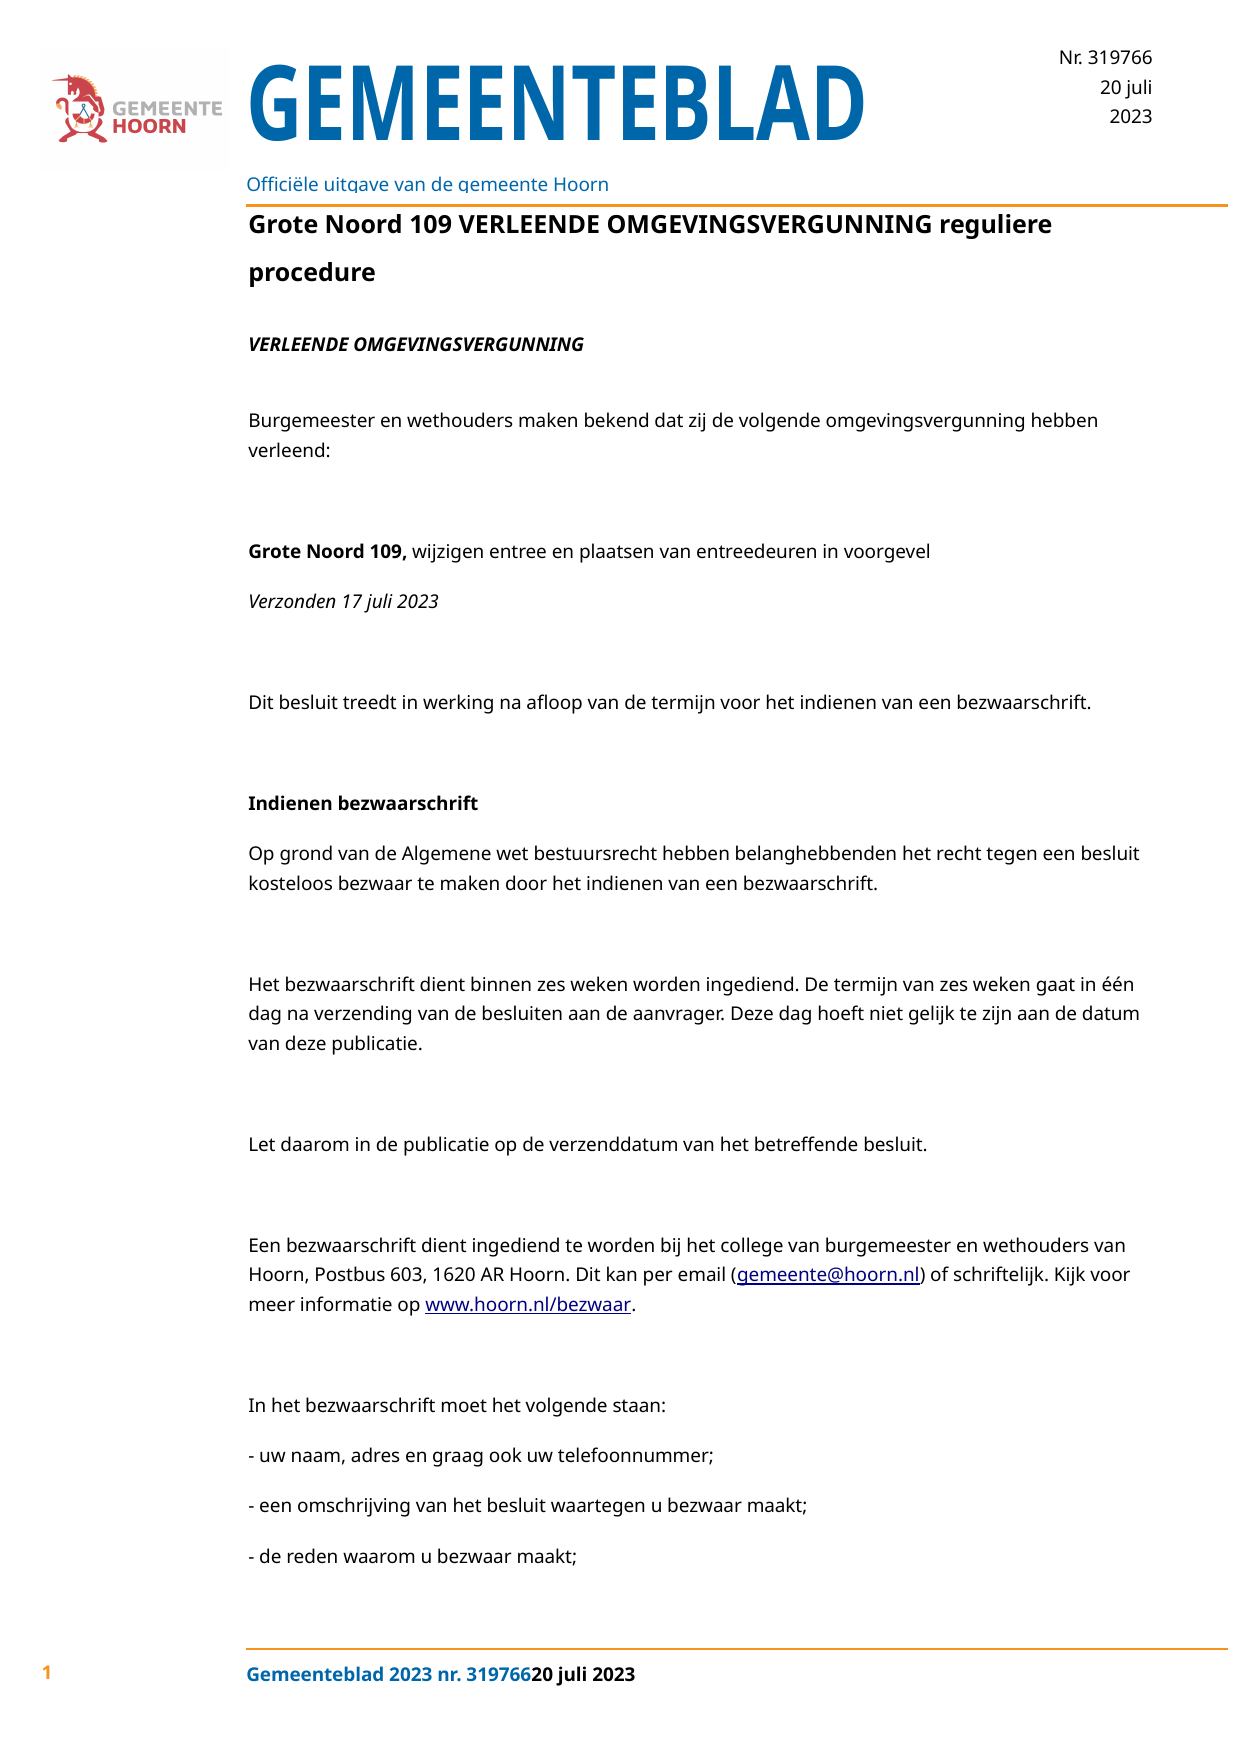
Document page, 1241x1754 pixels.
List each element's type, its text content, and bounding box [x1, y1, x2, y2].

text In het bezwaarschrift moet het volgende staan: [248, 1392, 1152, 1417]
text - uw naam, adres en graag ook uw telefoonnummer; [248, 1442, 1152, 1468]
text Indienen bezwaarschrift [248, 790, 1152, 816]
text Burgemeester en wethouders maken bekend dat zij de volgende omgevingsvergunning hebben verleend: [248, 408, 1152, 463]
text VERLEENDE OMGEVINGSVERGUNNING [248, 331, 1152, 357]
text Dit besluit treedt in werking na afloop van de termijn voor het indienen van een bezwaarschrift. [248, 689, 1152, 715]
text - een omschrijving van het besluit waartegen u bezwaar maakt; [248, 1493, 1152, 1518]
text Verzonden 17 juli 2023 [248, 588, 1152, 614]
text Een bezwaarschrift dient ingediend te worden bij het college van burgemeester en wethouders van Hoorn, Postbus 603, 1620 AR Hoorn. Dit kan per email (gemeente@hoorn.nl) of schriftelijk. Kijk voor meer informatie op www.hoorn.nl/bezwaar. [248, 1232, 1152, 1317]
text Het bezwaarschrift dient binnen zes weken worden ingediend. De termijn van zes weken gaat in één dag na verzending van de besluiten aan de aanvrager. Deze dag hoeft niet gelijk te zijn aan de datum van deze publicatie. [248, 971, 1152, 1056]
text Grote Noord 109 VERLEENDE OMGEVINGSVERGUNNING reguliere procedure [248, 207, 1152, 288]
text Grote Noord 109, wijzigen entree en plaatsen van entreedeuren in voorgevel [248, 538, 1152, 564]
picture [41, 47, 231, 172]
text - de reden waarom u bezwaar maakt; [248, 1543, 1152, 1569]
text Let daarom in de publicatie op de verzenddatum van het betreffende besluit. [248, 1131, 1152, 1157]
text Op grond van de Algemene wet bestuursrecht hebben belanghebbenden het recht tegen een besluit kosteloos bezwaar te maken door het indienen van een bezwaarschrift. [248, 841, 1152, 896]
